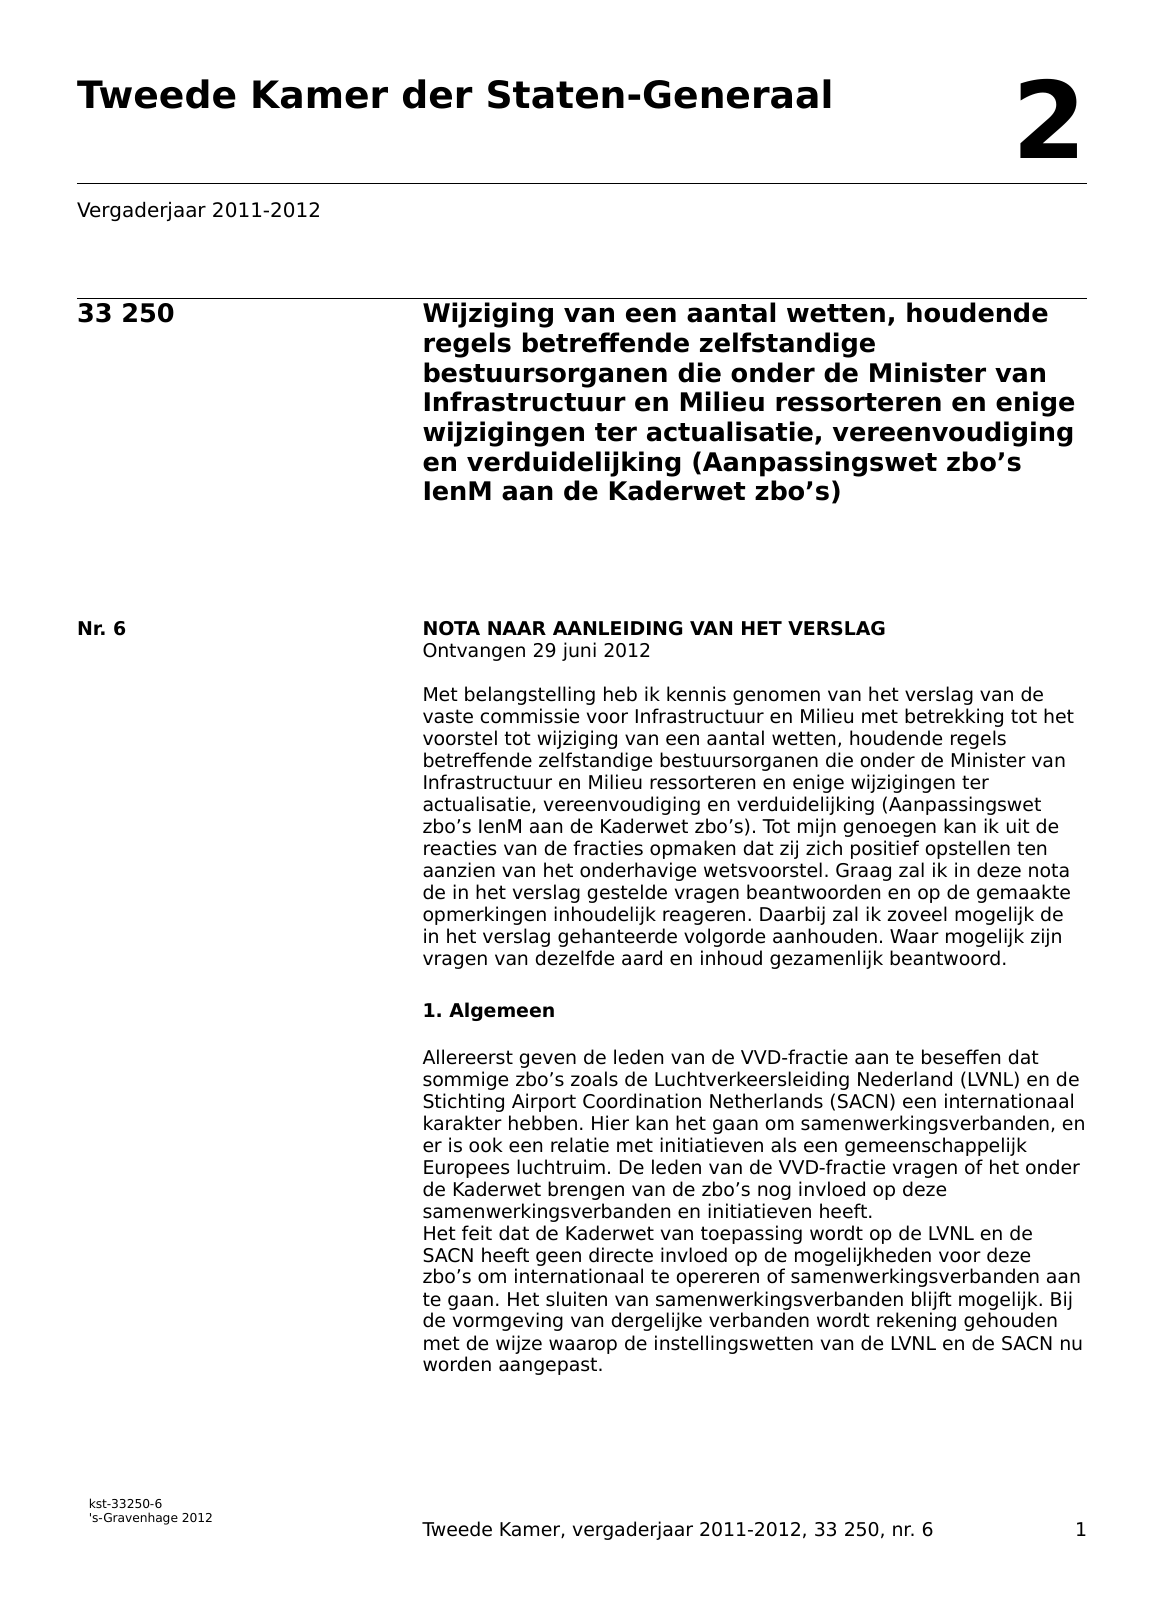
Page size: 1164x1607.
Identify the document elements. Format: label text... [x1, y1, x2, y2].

text Ontvangen 29 juni 2012 [422, 640, 1087, 662]
text Het feit dat de Kaderwet van toepassing wordt op de LVNL en de SACN heeft geen directe invloed op de mogelijkheden voor deze zbo’s om internationaal te opereren of samenwerkingsverbanden aan te gaan. Het sluiten van samenwerkingsverbanden blijft mogelijk. Bij de vormgeving van dergelijke verbanden wordt rekening gehouden met de wijze waarop de instellingswetten van de LVNL en de SACN nu worden aangepast. [422, 1222, 1087, 1376]
table_header Tweede Kamer der Staten-Generaal [77, 59, 886, 183]
table_cell Vergaderjaar 2011-2012 [77, 184, 1087, 298]
text Met belangstelling heb ik kennis genomen van het verslag van de vaste commissie voor Infrastructuur en Milieu met betrekking tot het voorstel tot wijziging van een aantal wetten, houdende regels betreffende zelfstandige bestuursorganen die onder de Minister van Infrastructuur en Milieu ressorteren en enige wijzigingen ter actualisatie, vereenvoudiging en verduidelijking (Aanpassingswet zbo’s IenM aan de Kaderwet zbo’s). Tot mijn genoegen kan ik uit de reacties van de fracties opmaken dat zij zich positief opstellen ten aanzien van het onderhavige wetsvoorstel. Graag zal ik in deze nota de in het verslag gestelde vragen beantwoorden en op de gemaakte opmerkingen inhoudelijk reageren. Daarbij zal ik zoveel mogelijk de in het verslag gehanteerde volgorde aanhouden. Waar mogelijk zijn vragen van dezelfde aard en inhoud gezamenlijk beantwoord. [422, 684, 1087, 970]
text 's-Gravenhage 2012 [88, 1511, 323, 1525]
table_header 2 [886, 59, 1087, 183]
text Allereerst geven de leden van de VVD-fractie aan te beseffen dat sommige zbo’s zoals de Luchtverkeersleiding Nederland (LVNL) en de Stichting Airport Coordination Netherlands (SACN) een internationaal karakter hebben. Hier kan het gaan om samenwerkingsverbanden, en er is ook een relatie met initiatieven als een gemeenschappelijk Europees luchtruim. De leden van de VVD-fractie vragen of het onder de Kaderwet brengen van de zbo’s nog invloed op deze samenwerkingsverbanden en initiatieven heeft. [422, 1047, 1087, 1222]
subtitle 1. Algemeen [422, 1000, 1087, 1022]
text kst-33250-6 [88, 1497, 323, 1511]
subtitle Nr. 6 NOTA NAAR AANLEIDING VAN HET VERSLAG [77, 618, 1087, 640]
subtitle 33 250 Wijziging van een aantal wetten, houdende regels betreffende zelfstandige bestuursorganen die onder de Minister van Infrastructuur en Milieu ressorteren en enige wijzigingen ter actualisatie, vereenvoudiging en verduidelijking (Aanpassingswet zbo’s IenM aan de Kaderwet zbo’s) [77, 299, 1087, 507]
